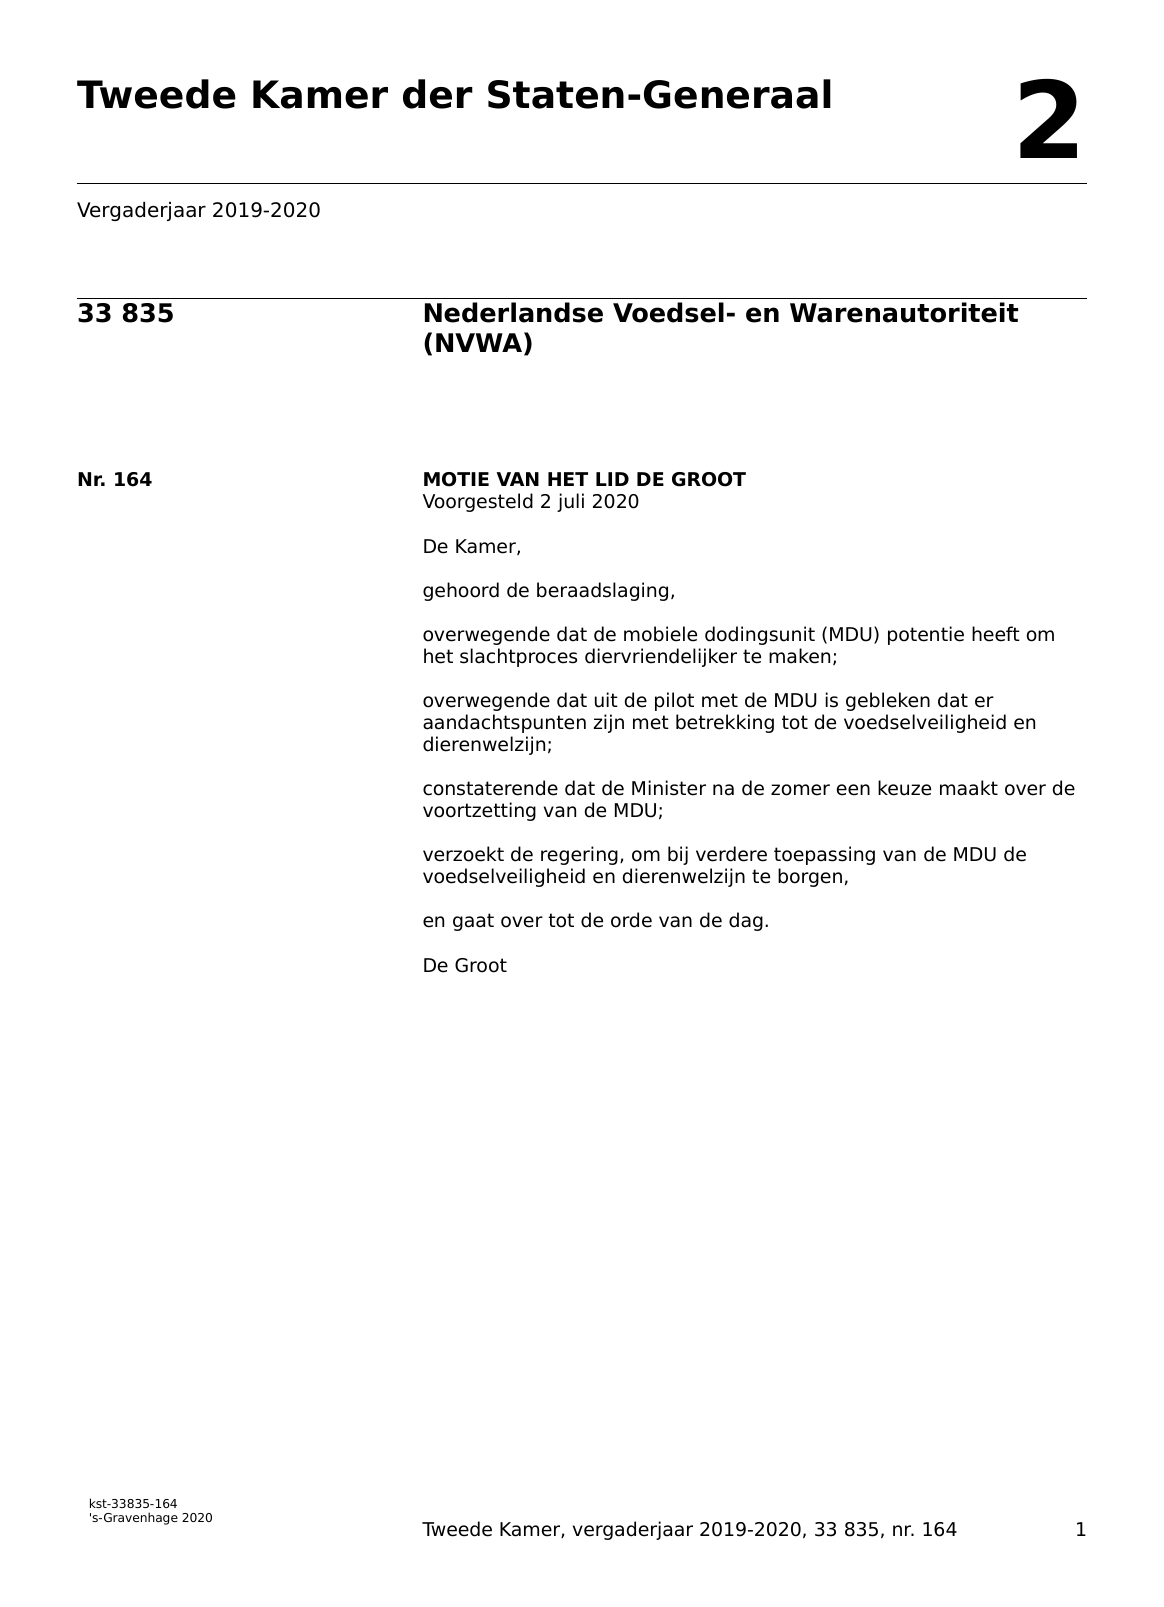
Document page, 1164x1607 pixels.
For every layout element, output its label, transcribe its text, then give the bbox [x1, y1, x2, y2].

text overwegende dat uit de pilot met de MDU is gebleken dat er aandachtspunten zijn met betrekking tot de voedselveiligheid en dierenwelzijn; [422, 690, 1087, 756]
table_cell Vergaderjaar 2019-2020 [77, 184, 1087, 298]
text overwegende dat de mobiele dodingsunit (MDU) potentie heeft om het slachtproces diervriendelijker te maken; [422, 624, 1087, 668]
text gehoord de beraadslaging, [422, 580, 1087, 602]
subtitle 33 835 Nederlandse Voedsel- en Warenautoriteit (NVWA) [77, 299, 1087, 358]
table_header 2 [886, 59, 1087, 183]
text verzoekt de regering, om bij verdere toepassing van de MDU de voedselveiligheid en dierenwelzijn te borgen, [422, 844, 1087, 888]
text kst-33835-164 [88, 1497, 323, 1511]
text Voorgesteld 2 juli 2020 [422, 491, 1087, 513]
text 's-Gravenhage 2020 [88, 1511, 323, 1525]
subtitle Nr. 164 MOTIE VAN HET LID DE GROOT [77, 469, 1087, 491]
text De Kamer, [422, 536, 1087, 557]
text en gaat over tot de orde van de dag. [422, 910, 1087, 932]
text De Groot [422, 954, 1087, 977]
table_header Tweede Kamer der Staten-Generaal [77, 59, 886, 183]
text constaterende dat de Minister na de zomer een keuze maakt over de voortzetting van de MDU; [422, 778, 1087, 822]
